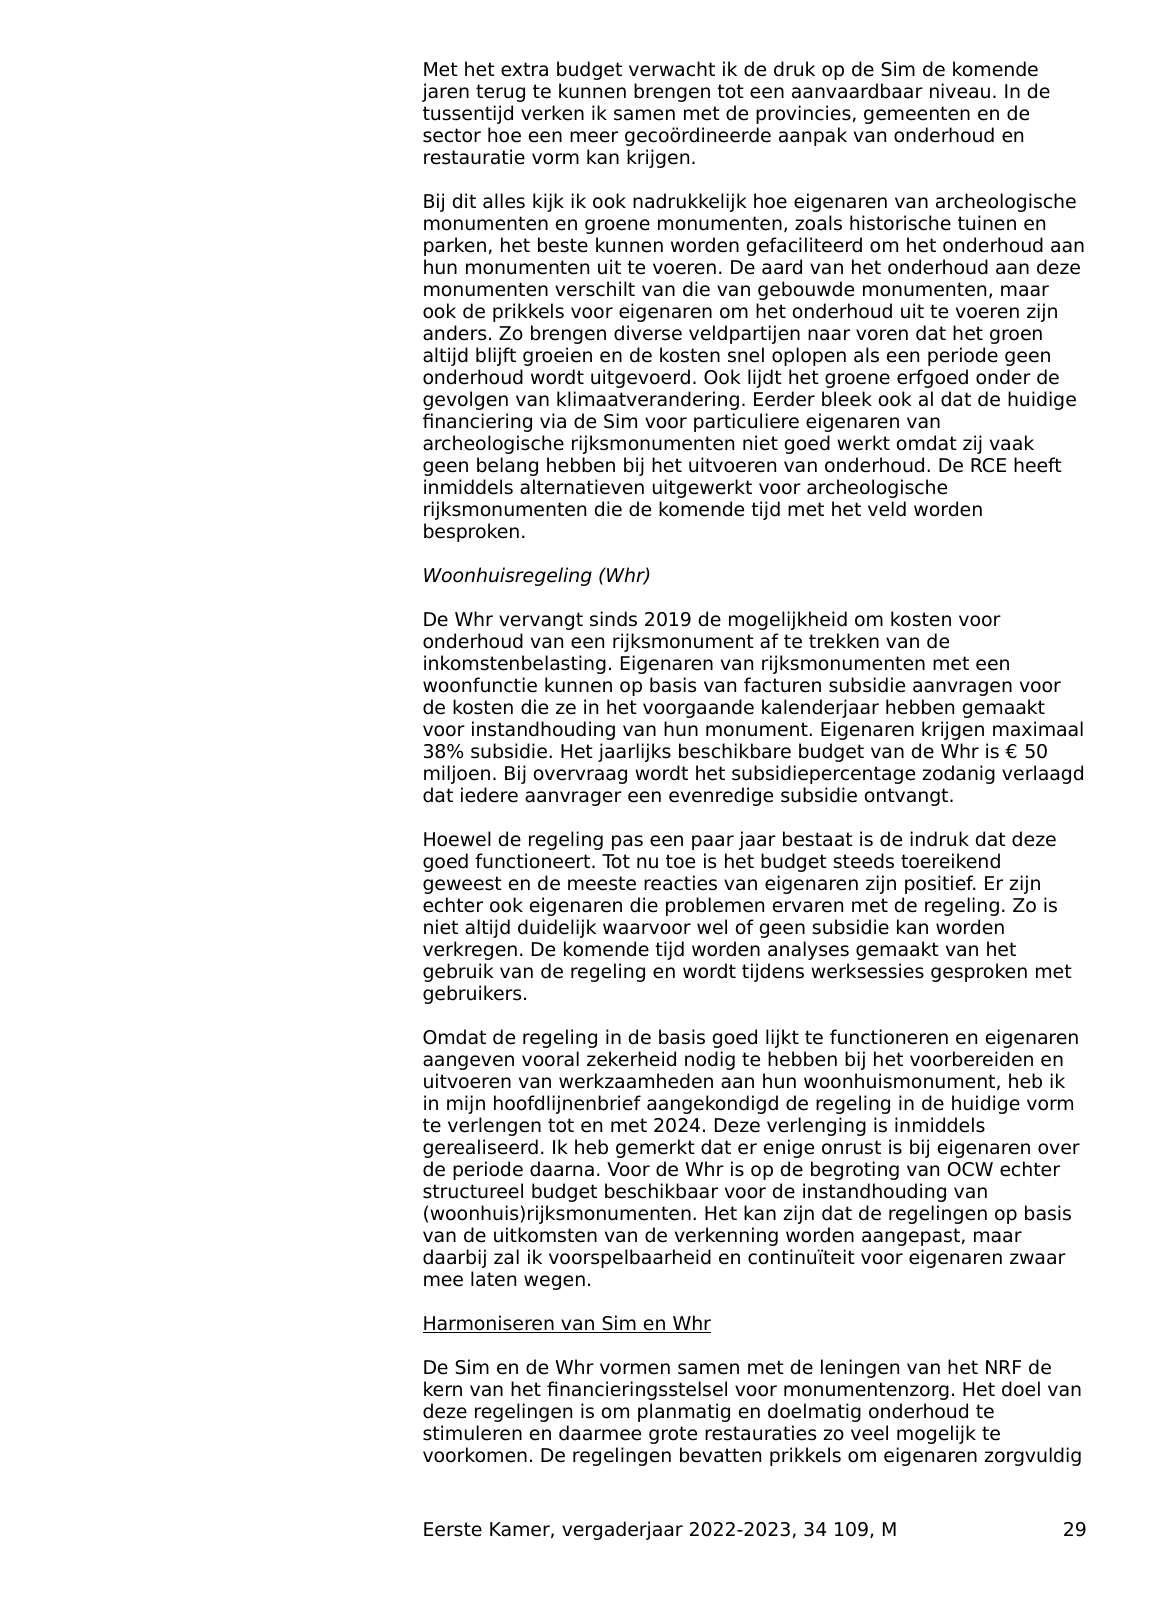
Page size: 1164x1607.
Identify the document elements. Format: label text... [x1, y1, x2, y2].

text De Whr vervangt sinds 2019 de mogelijkheid om kosten voor onderhoud van een rijksmonument af te trekken van de inkomstenbelasting. Eigenaren van rijksmonumenten met een woonfunctie kunnen op basis van facturen subsidie aanvragen voor de kosten die ze in het voorgaande kalenderjaar hebben gemaakt voor instandhouding van hun monument. Eigenaren krijgen maximaal 38% subsidie. Het jaarlijks beschikbare budget van de Whr is € 50 miljoen. Bij overvraag wordt het subsidiepercentage zodanig verlaagd dat iedere aanvrager een evenredige subsidie ontvangt. [422, 609, 1087, 807]
text Hoewel de regeling pas een paar jaar bestaat is de indruk dat deze goed functioneert. Tot nu toe is het budget steeds toereikend geweest en de meeste reacties van eigenaren zijn positief. Er zijn echter ook eigenaren die problemen ervaren met de regeling. Zo is niet altijd duidelijk waarvoor wel of geen subsidie kan worden verkregen. De komende tijd worden analyses gemaakt van het gebruik van de regeling en wordt tijdens werksessies gesproken met gebruikers. [422, 829, 1087, 1005]
text De Sim en de Whr vormen samen met de leningen van het NRF de kern van het financieringsstelsel voor monumentenzorg. Het doel van deze regelingen is om planmatig en doelmatig onderhoud te stimuleren en daarmee grote restauraties zo veel mogelijk te voorkomen. De regelingen bevatten prikkels om eigenaren zorgvuldig [422, 1357, 1087, 1467]
subtitle Harmoniseren van Sim en Whr [422, 1313, 1087, 1335]
text Bij dit alles kijk ik ook nadrukkelijk hoe eigenaren van archeologische monumenten en groene monumenten, zoals historische tuinen en parken, het beste kunnen worden gefaciliteerd om het onderhoud aan hun monumenten uit te voeren. De aard van het onderhoud aan deze monumenten verschilt van die van gebouwde monumenten, maar ook de prikkels voor eigenaren om het onderhoud uit te voeren zijn anders. Zo brengen diverse veldpartijen naar voren dat het groen altijd blijft groeien en de kosten snel oplopen als een periode geen onderhoud wordt uitgevoerd. Ook lijdt het groene erfgoed onder de gevolgen van klimaatverandering. Eerder bleek ook al dat de huidige financiering via de Sim voor particuliere eigenaren van archeologische rijksmonumenten niet goed werkt omdat zij vaak geen belang hebben bij het uitvoeren van onderhoud. De RCE heeft inmiddels alternatieven uitgewerkt voor archeologische rijksmonumenten die de komende tijd met het veld worden besproken. [422, 191, 1087, 543]
text Met het extra budget verwacht ik de druk op de Sim de komende jaren terug te kunnen brengen tot een aanvaardbaar niveau. In de tussentijd verken ik samen met de provincies, gemeenten en de sector hoe een meer gecoördineerde aanpak van onderhoud en restauratie vorm kan krijgen. [422, 59, 1087, 169]
subtitle Woonhuisregeling (Whr) [422, 565, 1087, 587]
text Omdat de regeling in de basis goed lijkt te functioneren en eigenaren aangeven vooral zekerheid nodig te hebben bij het voorbereiden en uitvoeren van werkzaamheden aan hun woonhuismonument, heb ik in mijn hoofdlijnenbrief aangekondigd de regeling in de huidige vorm te verlengen tot en met 2024. Deze verlenging is inmiddels gerealiseerd. Ik heb gemerkt dat er enige onrust is bij eigenaren over de periode daarna. Voor de Whr is op de begroting van OCW echter structureel budget beschikbaar voor de instandhouding van (woonhuis)rijksmonumenten. Het kan zijn dat de regelingen op basis van de uitkomsten van de verkenning worden aangepast, maar daarbij zal ik voorspelbaarheid en continuïteit voor eigenaren zwaar mee laten wegen. [422, 1027, 1087, 1291]
